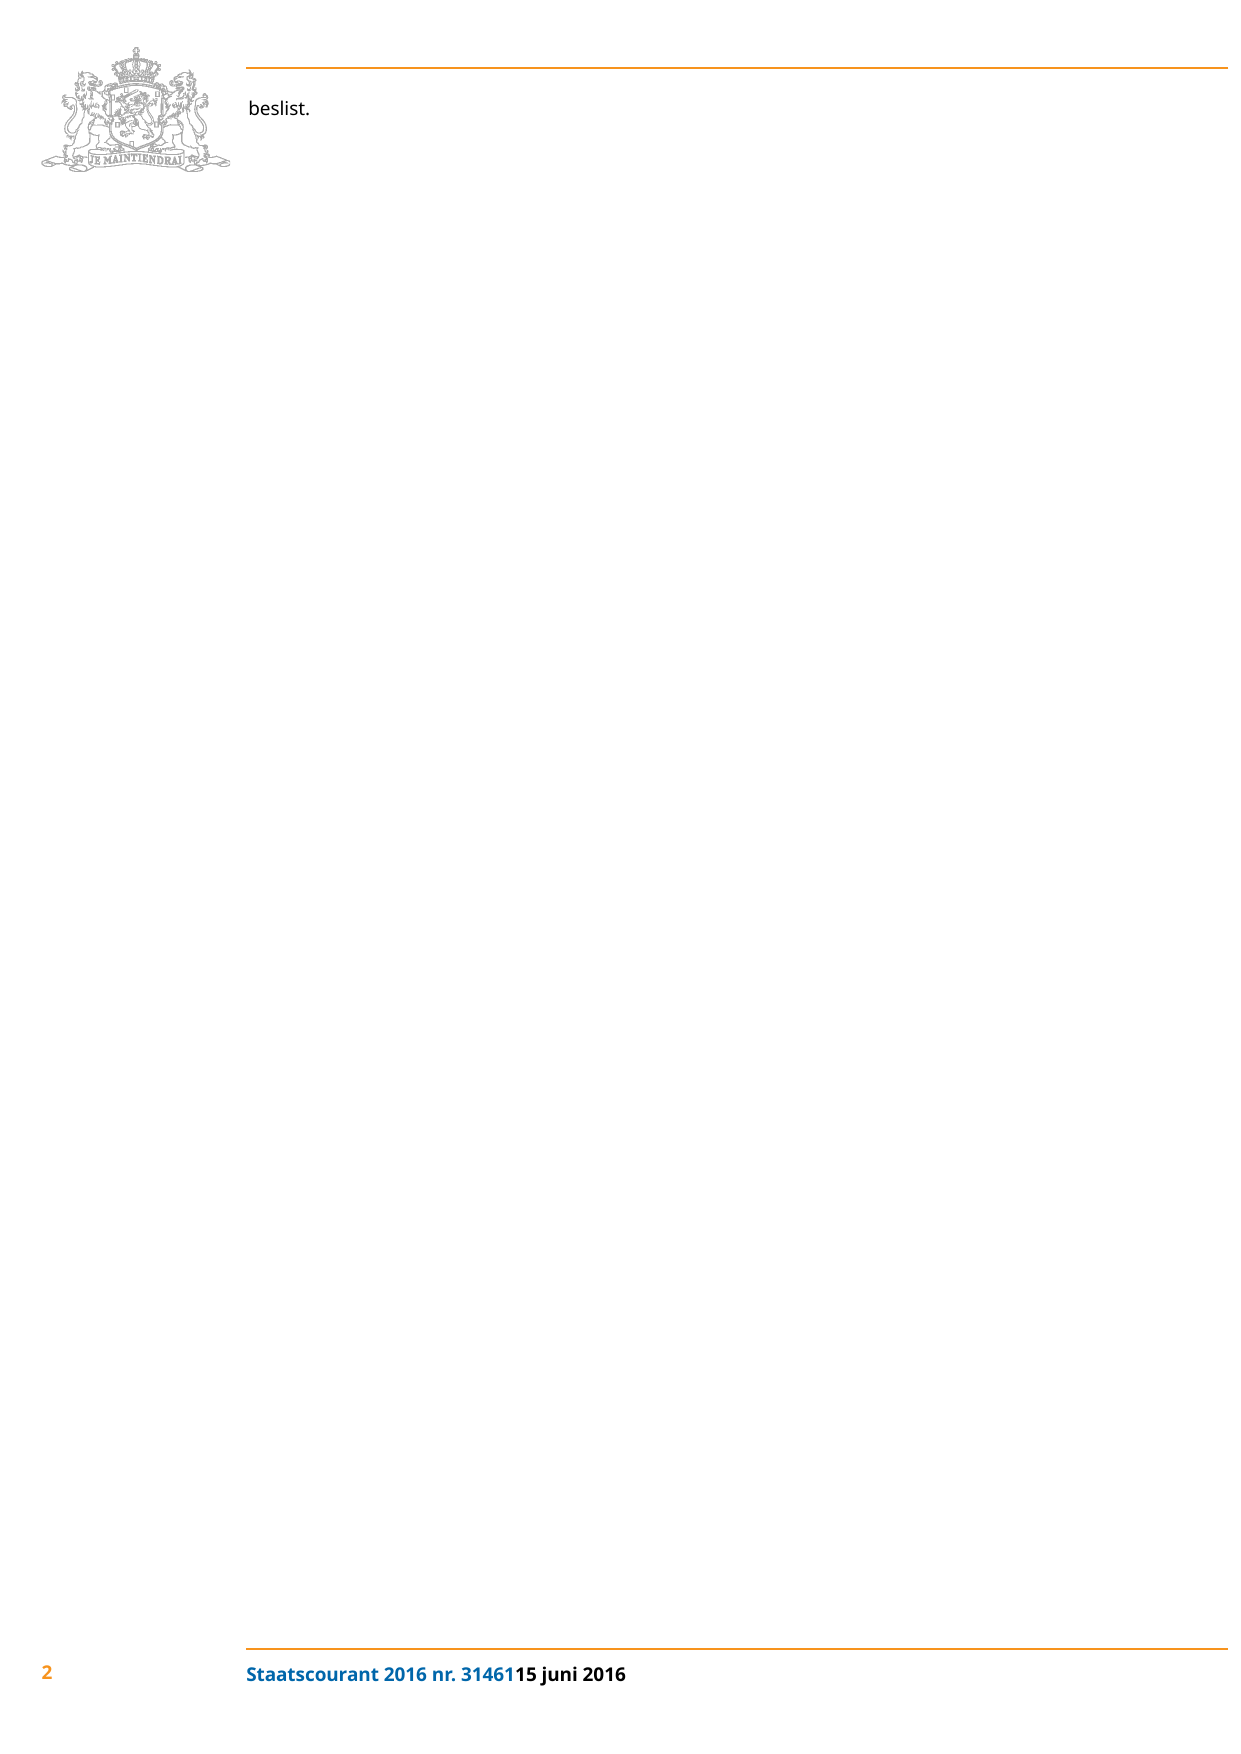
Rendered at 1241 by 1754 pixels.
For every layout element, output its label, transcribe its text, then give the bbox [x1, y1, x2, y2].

picture [41, 47, 231, 172]
text beslist. [248, 95, 1152, 121]
